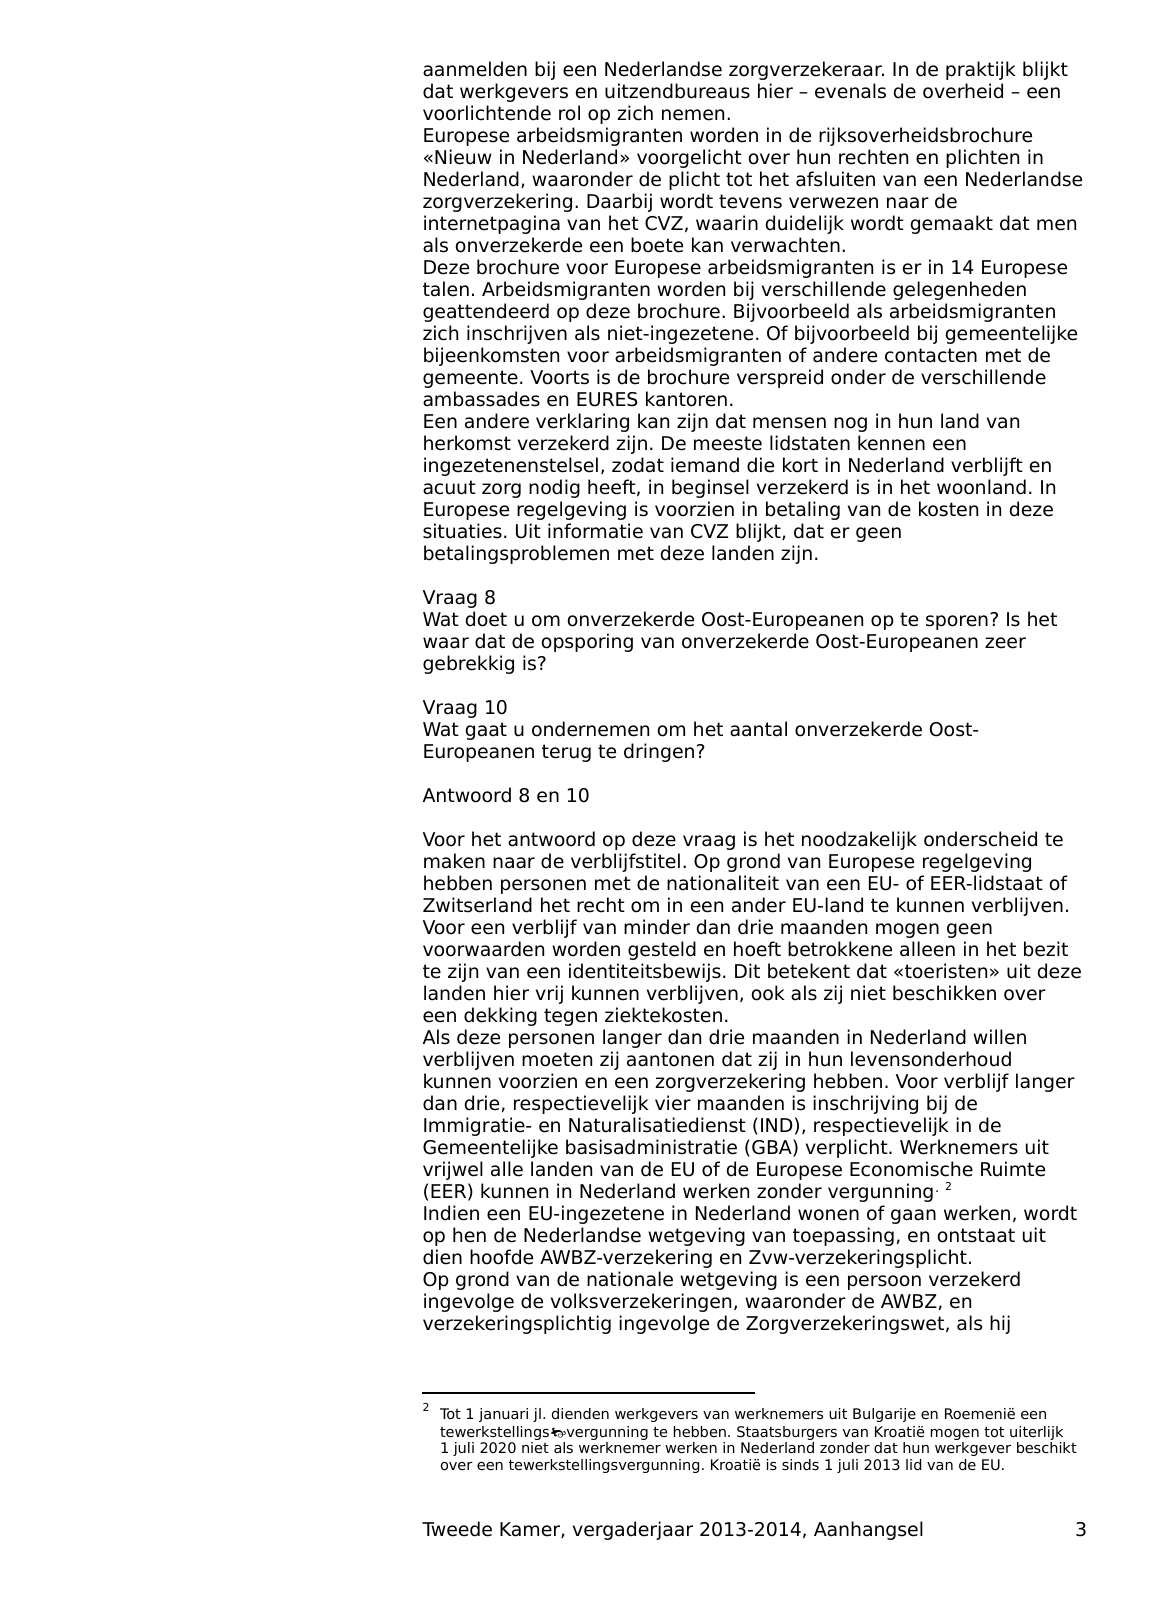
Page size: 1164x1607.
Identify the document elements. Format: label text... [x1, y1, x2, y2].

text Wat gaat u ondernemen om het aantal onverzekerde Oost-Europeanen terug te dringen? [422, 719, 1087, 763]
text Op grond van de nationale wetgeving is een persoon verzekerd ingevolge de volksverzekeringen, waaronder de AWBZ, en verzekeringsplichtig ingevolge de Zorgverzekeringswet, als hij [422, 1269, 1087, 1335]
text Tot 1 januari jl. dienden werkgevers van werknemers uit Bulgarije en Roemenië een tewerkstellingsvergunning te hebben. Staatsburgers van Kroatië mogen tot uiterlijk 1 juli 2020 niet als werknemer werken in Nederland zonder dat hun werkgever beschikt over een tewerkstellingsvergunning. Kroatië is sinds 1 juli 2013 lid van de EU. [422, 1402, 1087, 1474]
text Europese arbeidsmigranten worden in de rijksoverheidsbrochure «Nieuw in Nederland» voorgelicht over hun rechten en plichten in Nederland, waaronder de plicht tot het afsluiten van een Nederlandse zorgverzekering. Daarbij wordt tevens verwezen naar de internetpagina van het CVZ, waarin duidelijk wordt gemaakt dat men als onverzekerde een boete kan verwachten. [422, 125, 1087, 257]
text Voor het antwoord op deze vraag is het noodzakelijk onderscheid te maken naar de verblijfstitel. Op grond van Europese regelgeving hebben personen met de nationaliteit van een EU- of EER-lidstaat of Zwitserland het recht om in een ander EU-land te kunnen verblijven. Voor een verblijf van minder dan drie maanden mogen geen voorwaarden worden gesteld en hoeft betrokkene alleen in het bezit te zijn van een identiteitsbewijs. Dit betekent dat «toeristen» uit deze landen hier vrij kunnen verblijven, ook als zij niet beschikken over een dekking tegen ziektekosten. [422, 829, 1087, 1027]
text aanmelden bij een Nederlandse zorgverzekeraar. In de praktijk blijkt dat werkgevers en uitzendbureaus hier – evenals de overheid – een voorlichtende rol op zich nemen. [422, 59, 1087, 125]
text Antwoord 8 en 10 [422, 785, 1087, 807]
text Vraag 8 [422, 587, 1087, 609]
text Een andere verklaring kan zijn dat mensen nog in hun land van herkomst verzekerd zijn. De meeste lidstaten kennen een ingezetenenstelsel, zodat iemand die kort in Nederland verblijft en acuut zorg nodig heeft, in beginsel verzekerd is in het woonland. In Europese regelgeving is voorzien in betaling van de kosten in deze situaties. Uit informatie van CVZ blijkt, dat er geen betalingsproblemen met deze landen zijn. [422, 411, 1087, 564]
text Wat doet u om onverzekerde Oost-Europeanen op te sporen? Is het waar dat de opsporing van onverzekerde Oost-Europeanen zeer gebrekkig is? [422, 609, 1087, 675]
text Vraag 10 [422, 697, 1087, 719]
text Als deze personen langer dan drie maanden in Nederland willen verblijven moeten zij aantonen dat zij in hun levensonderhoud kunnen voorzien en een zorgverzekering hebben. Voor verblijf langer dan drie, respectievelijk vier maanden is inschrijving bij de Immigratie- en Naturalisatiedienst (IND), respectievelijk in de Gemeentelijke basisadministratie (GBA) verplicht. Werknemers uit vrijwel alle landen van de EU of de Europese Economische Ruimte (EER) kunnen in Nederland werken zonder vergunning. [422, 1027, 1087, 1203]
text Indien een EU-ingezetene in Nederland wonen of gaan werken, wordt op hen de Nederlandse wetgeving van toepassing, en ontstaat uit dien hoofde AWBZ-verzekering en Zvw-verzekeringsplicht. [422, 1203, 1087, 1269]
text Deze brochure voor Europese arbeidsmigranten is er in 14 Europese talen. Arbeidsmigranten worden bij verschillende gelegenheden geattendeerd op deze brochure. Bijvoorbeeld als arbeidsmigranten zich inschrijven als niet-ingezetene. Of bijvoorbeeld bij gemeentelijke bijeenkomsten voor arbeidsmigranten of andere contacten met de gemeente. Voorts is de brochure verspreid onder de verschillende ambassades en EURES kantoren. [422, 257, 1087, 411]
